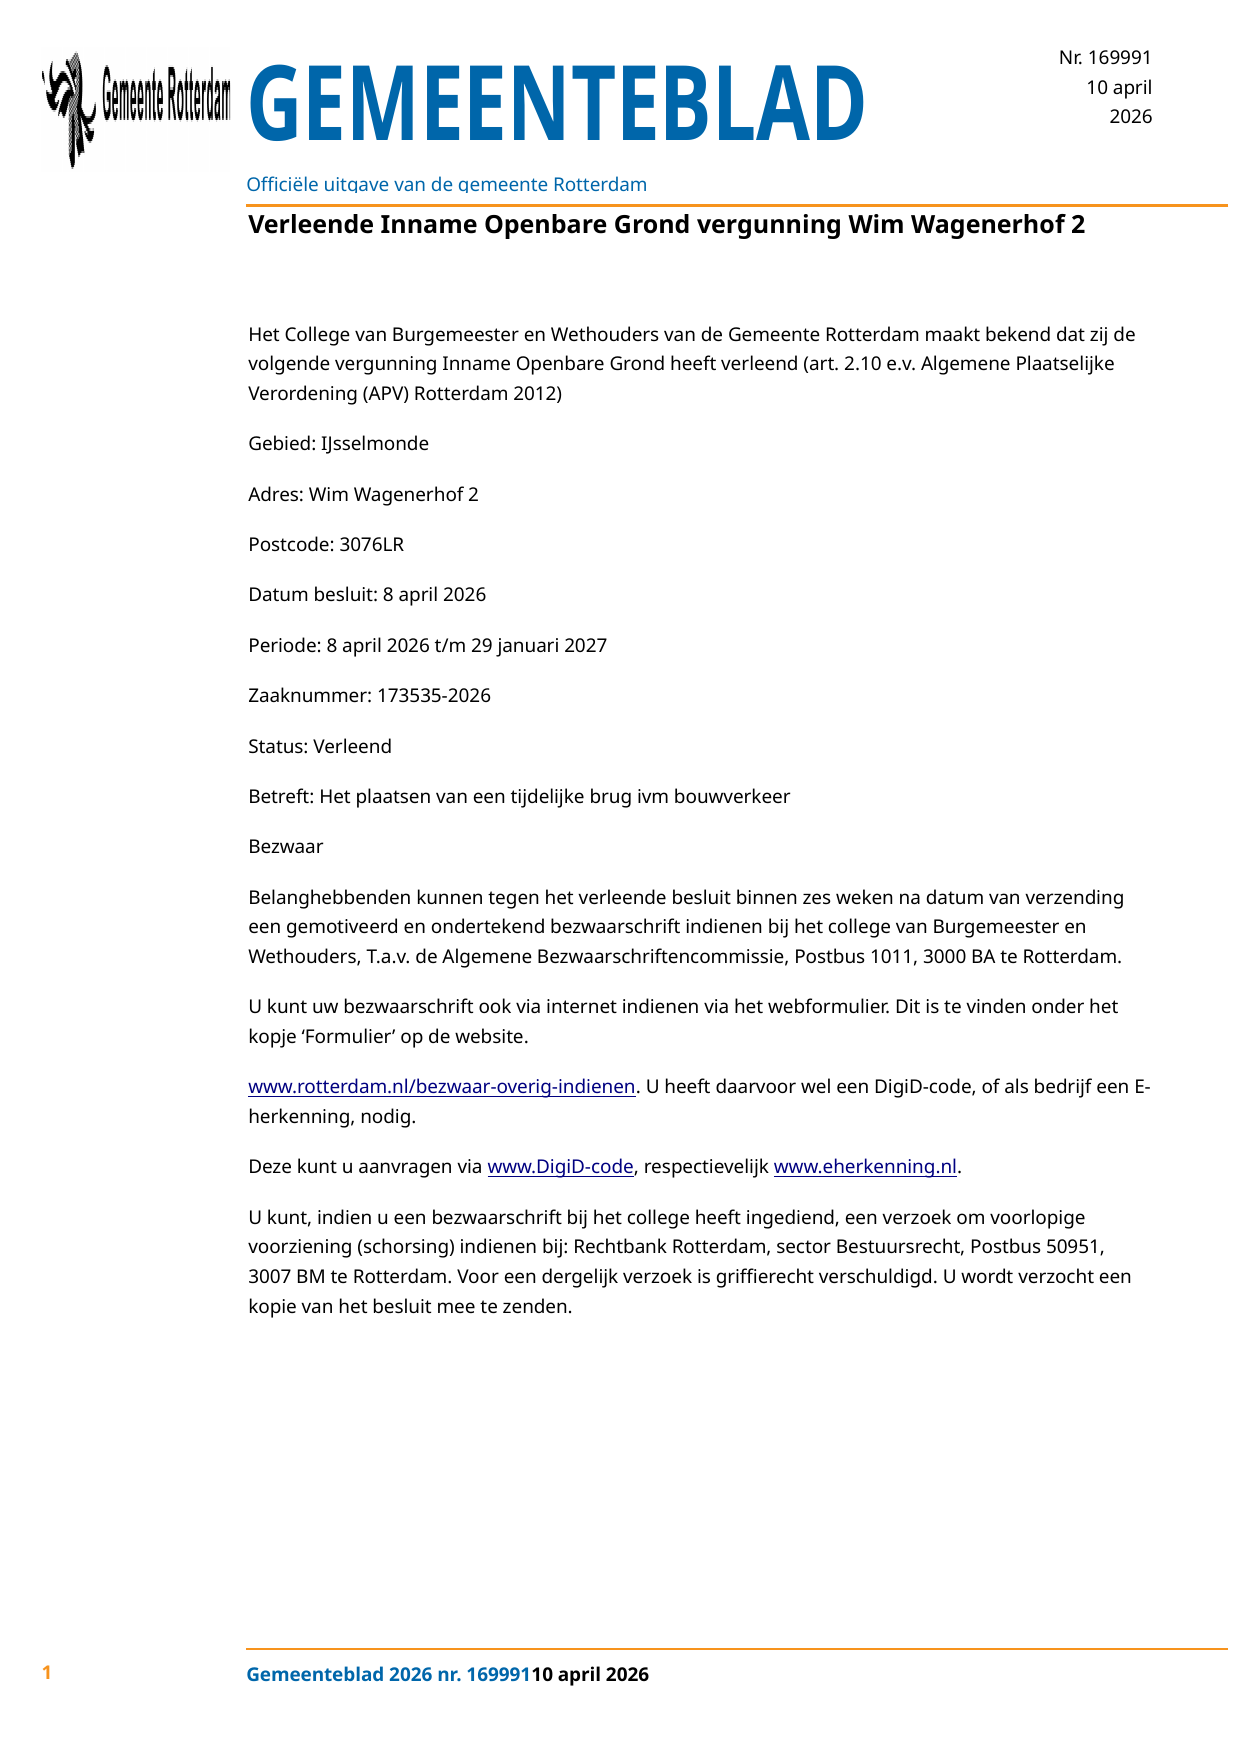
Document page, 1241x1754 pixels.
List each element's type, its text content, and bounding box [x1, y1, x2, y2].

picture [41, 47, 231, 172]
text www.rotterdam.nl/bezwaar-overig-indienen. U heeft daarvoor wel een DigiD-code, of als bedrijf een E-herkenning, nodig. [248, 1074, 1152, 1129]
text Bezwaar [248, 834, 1152, 859]
text Zaaknummer: 173535-2026 [248, 682, 1152, 708]
text U kunt uw bezwaarschrift ook via internet indienen via het webformulier. Dit is te vinden onder het kopje ‘Formulier’ op de website. [248, 994, 1152, 1049]
text Gebied: IJsselmonde [248, 430, 1152, 456]
text Status: Verleend [248, 733, 1152, 758]
text Deze kunt u aanvragen via www.DigiD-code, respectievelijk www.eherkenning.nl. [248, 1154, 1152, 1179]
text Periode: 8 april 2026 t/m 29 januari 2027 [248, 632, 1152, 658]
text Betreft: Het plaatsen van een tijdelijke brug ivm bouwverkeer [248, 783, 1152, 809]
text U kunt, indien u een bezwaarschrift bij het college heeft ingediend, een verzoek om voorlopige voorziening (schorsing) indienen bij: Rechtbank Rotterdam, sector Bestuursrecht, Postbus 50951, 3007 BM te Rotterdam. Voor een dergelijk verzoek is griffierecht verschuldigd. U wordt verzocht een kopie van het besluit mee te zenden. [248, 1204, 1152, 1318]
text Datum besluit: 8 april 2026 [248, 582, 1152, 607]
text Het College van Burgemeester en Wethouders van de Gemeente Rotterdam maakt bekend dat zij de volgende vergunning Inname Openbare Grond heeft verleend (art. 2.10 e.v. Algemene Plaatselijke Verordening (APV) Rotterdam 2012) [248, 321, 1152, 406]
text Postcode: 3076LR [248, 531, 1152, 557]
text Verleende Inname Openbare Grond vergunning Wim Wagenerhof 2 [248, 207, 1152, 241]
text Belanghebbenden kunnen tegen het verleende besluit binnen zes weken na datum van verzending een gemotiveerd en ondertekend bezwaarschrift indienen bij het college van Burgemeester en Wethouders, T.a.v. de Algemene Bezwaarschriftencommissie, Postbus 1011, 3000 BA te Rotterdam. [248, 884, 1152, 969]
text Adres: Wim Wagenerhof 2 [248, 481, 1152, 506]
